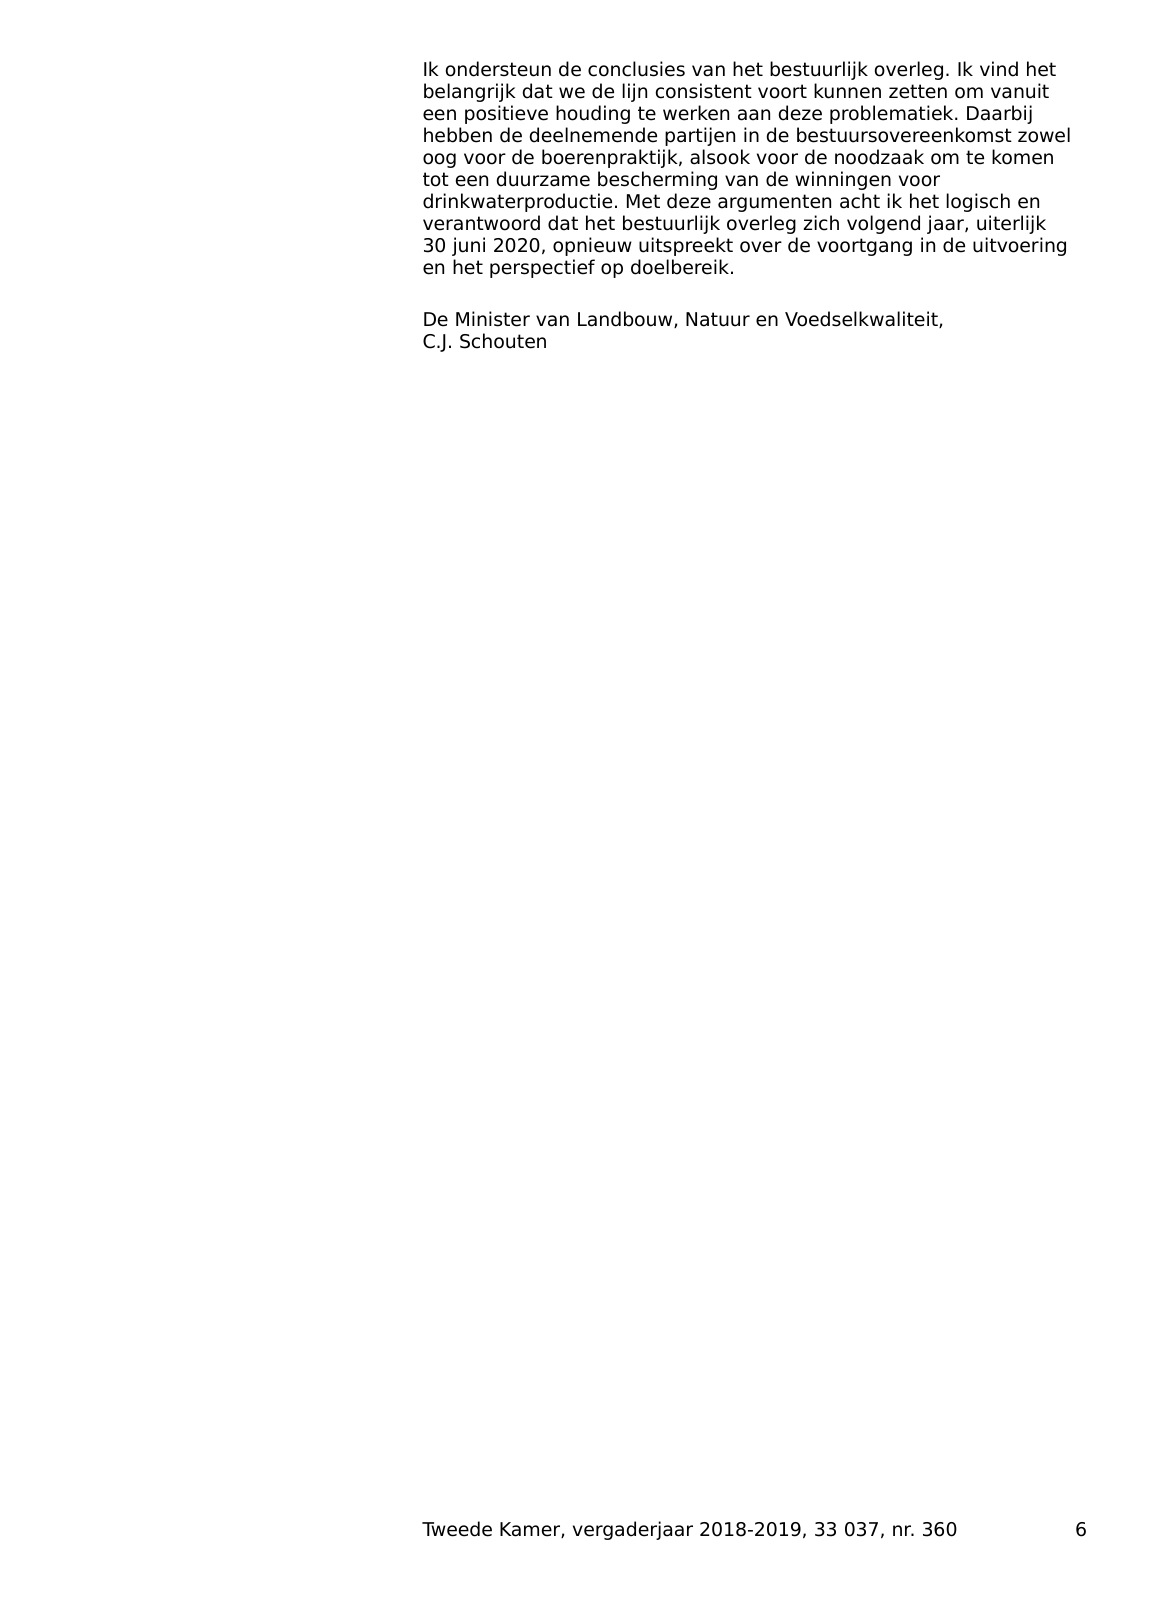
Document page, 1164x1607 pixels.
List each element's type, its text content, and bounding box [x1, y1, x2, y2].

text Ik ondersteun de conclusies van het bestuurlijk overleg. Ik vind het belangrijk dat we de lijn consistent voort kunnen zetten om vanuit een positieve houding te werken aan deze problematiek. Daarbij hebben de deelnemende partijen in de bestuursovereenkomst zowel oog voor de boerenpraktijk, alsook voor de noodzaak om te komen tot een duurzame bescherming van de winningen voor drinkwaterproductie. Met deze argumenten acht ik het logisch en verantwoord dat het bestuurlijk overleg zich volgend jaar, uiterlijk 30 juni 2020, opnieuw uitspreekt over de voortgang in de uitvoering en het perspectief op doelbereik. [422, 59, 1087, 279]
text De Minister van Landbouw, Natuur en Voedselkwaliteit, C.J. Schouten [422, 309, 1087, 353]
